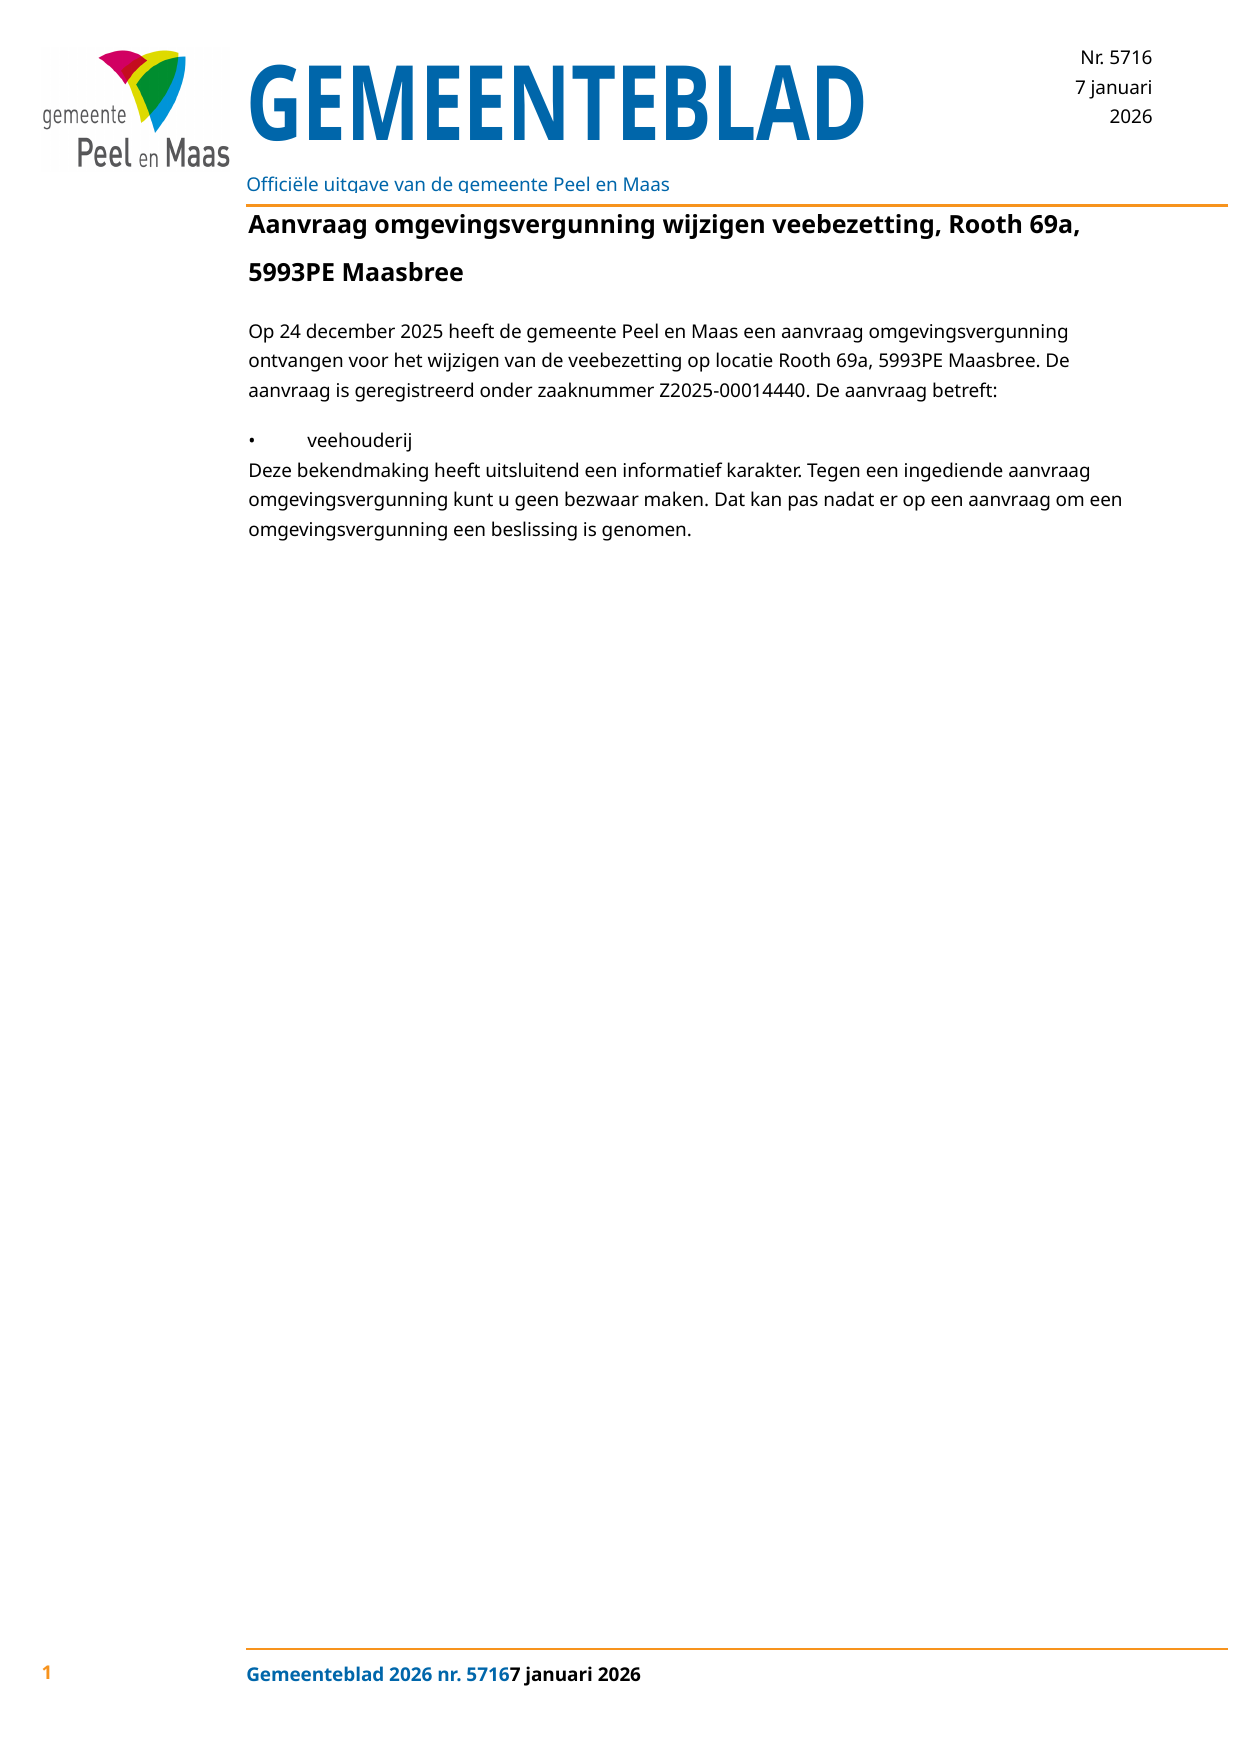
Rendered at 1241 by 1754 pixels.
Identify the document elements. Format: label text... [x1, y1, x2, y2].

list veehouderij [248, 427, 1152, 453]
picture [41, 47, 231, 172]
text Deze bekendmaking heeft uitsluitend een informatief karakter. Tegen een ingediende aanvraag omgevingsvergunning kunt u geen bezwaar maken. Dat kan pas nadat er op een aanvraag om een omgevingsvergunning een beslissing is genomen. [248, 457, 1152, 542]
text Op 24 december 2025 heeft de gemeente Peel en Maas een aanvraag omgevingsvergunning ontvangen voor het wijzigen van de veebezetting op locatie Rooth 69a, 5993PE Maasbree. De aanvraag is geregistreerd onder zaaknummer Z2025-00014440. De aanvraag betreft: [248, 318, 1152, 403]
text Aanvraag omgevingsvergunning wijzigen veebezetting, Rooth 69a, 5993PE Maasbree [248, 207, 1152, 288]
